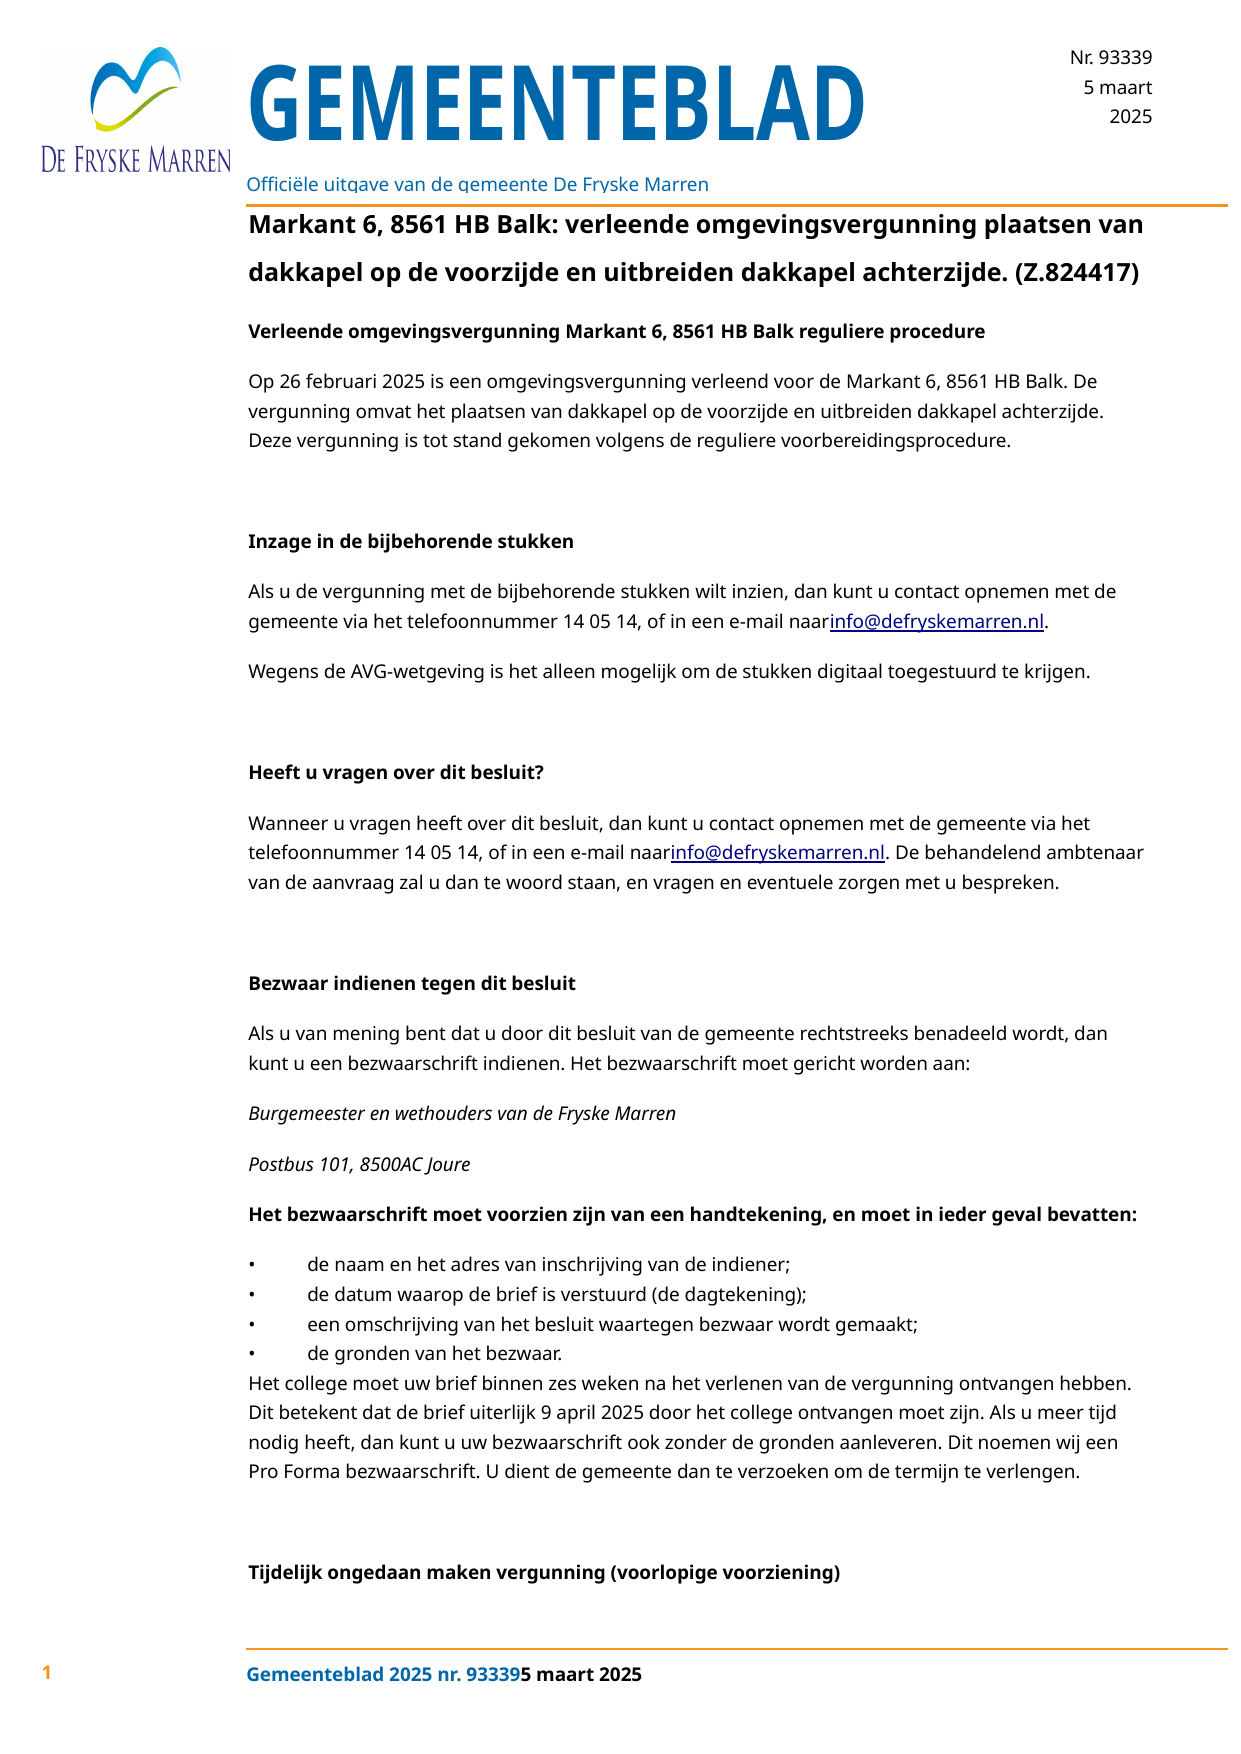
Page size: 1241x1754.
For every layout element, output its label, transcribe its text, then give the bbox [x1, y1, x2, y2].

list de datum waarop de brief is verstuurd (de dagtekening); [248, 1281, 1152, 1307]
text Het bezwaarschrift moet voorzien zijn van een handtekening, en moet in ieder geval bevatten: [248, 1201, 1152, 1227]
text Postbus 101, 8500AC Joure [248, 1151, 1152, 1177]
list de naam en het adres van inschrijving van de indiener; [248, 1252, 1152, 1277]
picture [41, 47, 231, 172]
text Markant 6, 8561 HB Balk: verleende omgevingsvergunning plaatsen van dakkapel op de voorzijde en uitbreiden dakkapel achterzijde. (Z.824417) [248, 207, 1152, 288]
text Op 26 februari 2025 is een omgevingsvergunning verleend voor de Markant 6, 8561 HB Balk. De vergunning omvat het plaatsen van dakkapel op de voorzijde en uitbreiden dakkapel achterzijde. Deze vergunning is tot stand gekomen volgens de reguliere voorbereidingsprocedure. [248, 368, 1152, 453]
list een omschrijving van het besluit waartegen bezwaar wordt gemaakt; [248, 1311, 1152, 1337]
text Wegens de AVG-wetgeving is het alleen mogelijk om de stukken digitaal toegestuurd te krijgen. [248, 659, 1152, 684]
text Inzage in de bijbehorende stukken [248, 528, 1152, 554]
text Wanneer u vragen heeft over dit besluit, dan kunt u contact opnemen met de gemeente via het telefoonnummer 14 05 14, of in een e-mail naarinfo@defryskemarren.nl. De behandelend ambtenaar van de aanvraag zal u dan te woord staan, en vragen en eventuele zorgen met u bespreken. [248, 810, 1152, 895]
text Als u de vergunning met de bijbehorende stukken wilt inzien, dan kunt u contact opnemen met de gemeente via het telefoonnummer 14 05 14, of in een e-mail naarinfo@defryskemarren.nl. [248, 579, 1152, 634]
list de gronden van het bezwaar. [248, 1340, 1152, 1366]
text Verleende omgevingsvergunning Markant 6, 8561 HB Balk reguliere procedure [248, 318, 1152, 344]
text Als u van mening bent dat u door dit besluit van de gemeente rechtstreeks benadeeld wordt, dan kunt u een bezwaarschrift indienen. Het bezwaarschrift moet gericht worden aan: [248, 1020, 1152, 1076]
text Bezwaar indienen tegen dit besluit [248, 970, 1152, 996]
text Burgemeester en wethouders van de Fryske Marren [248, 1100, 1152, 1126]
text Heeft u vragen over dit besluit? [248, 759, 1152, 785]
text Het college moet uw brief binnen zes weken na het verlenen van de vergunning ontvangen hebben. Dit betekent dat de brief uiterlijk 9 april 2025 door het college ontvangen moet zijn. Als u meer tijd nodig heeft, dan kunt u uw bezwaarschrift ook zonder de gronden aanleveren. Dit noemen wij een Pro Forma bezwaarschrift. U dient de gemeente dan te verzoeken om de termijn te verlengen. [248, 1370, 1152, 1484]
text Tijdelijk ongedaan maken vergunning (voorlopige voorziening) [248, 1559, 1152, 1585]
